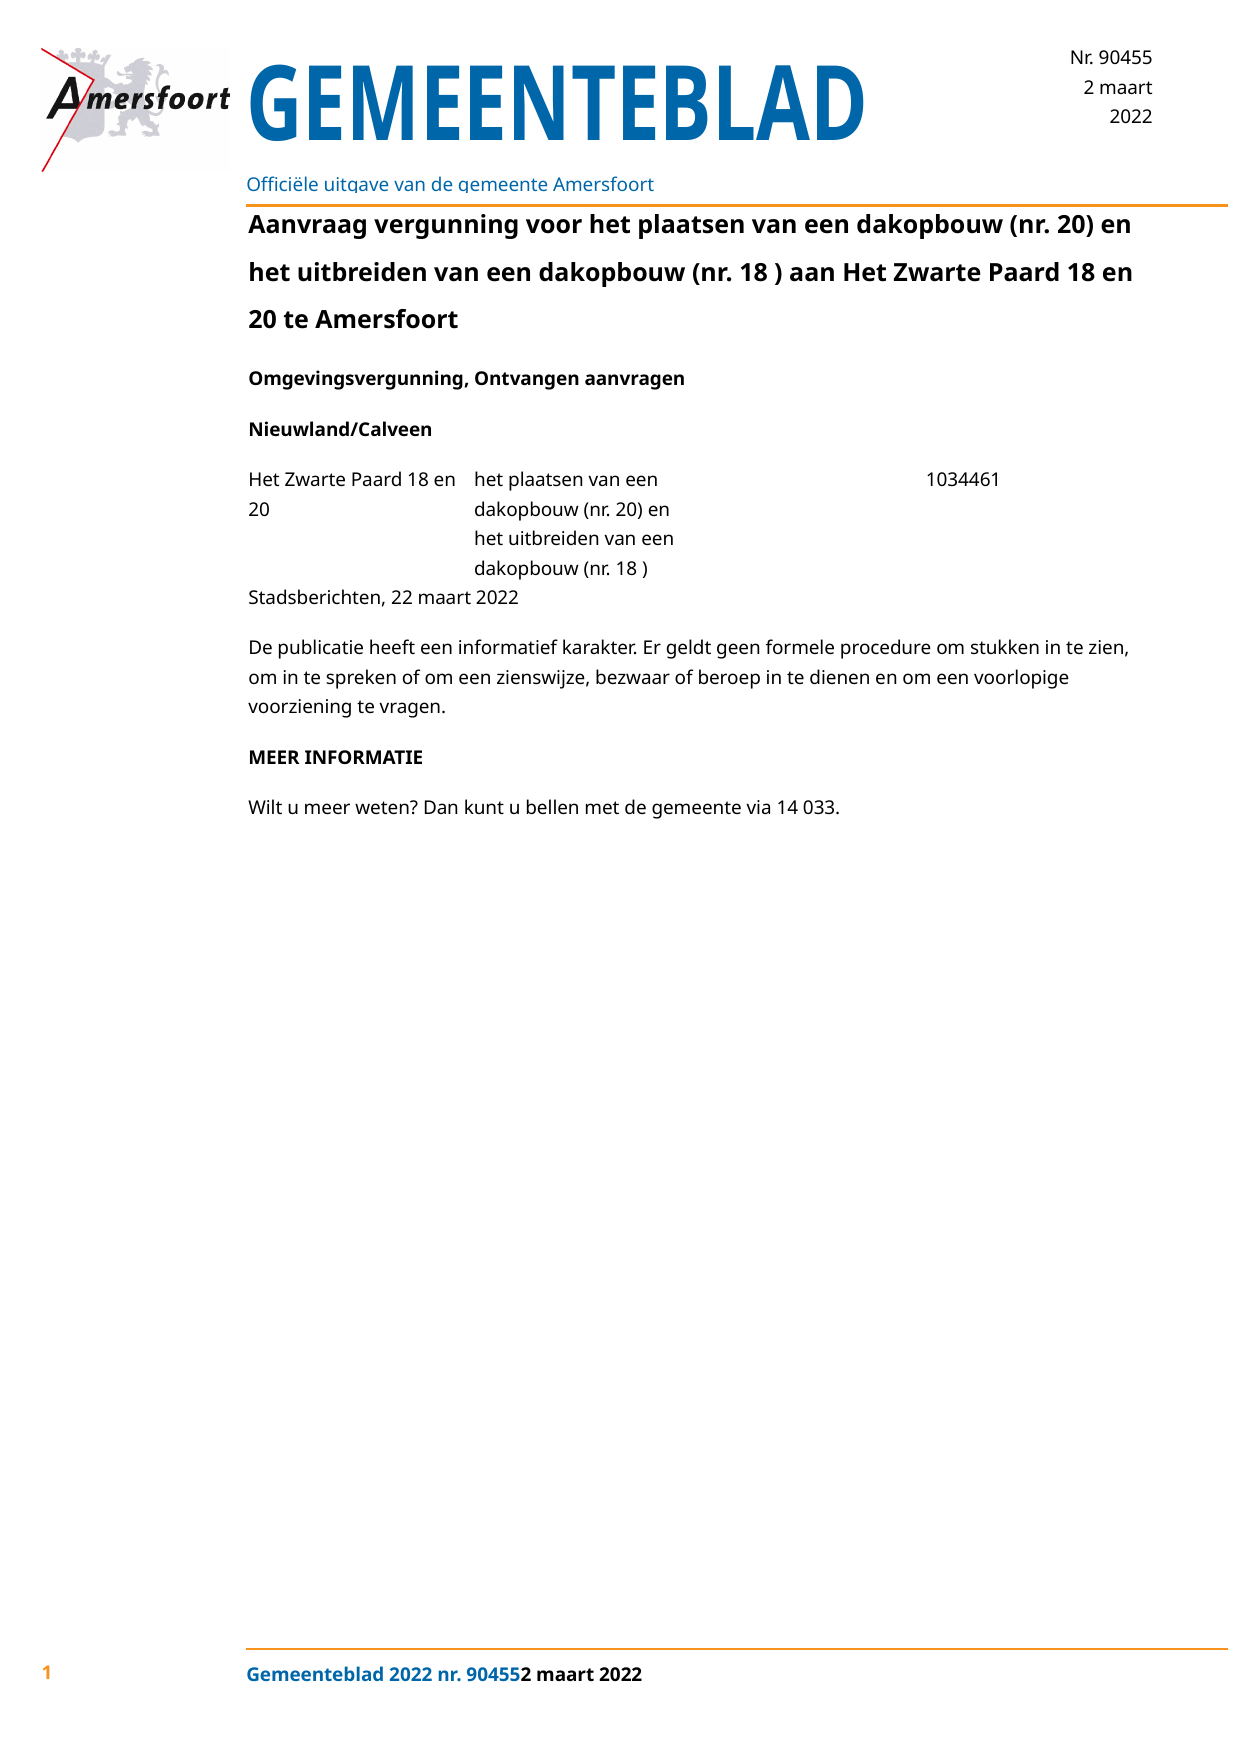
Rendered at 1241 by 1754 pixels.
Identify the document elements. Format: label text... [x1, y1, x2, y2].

table_header 1034461 [926, 466, 1152, 581]
text MEER INFORMATIE [248, 744, 1152, 770]
text Nieuwland/Calveen [248, 416, 1152, 442]
table_header Het Zwarte Paard 18 en 20 [248, 466, 474, 581]
picture [41, 47, 231, 172]
text Omgevingsvergunning, Ontvangen aanvragen [248, 366, 1152, 391]
text Stadsberichten, 22 maart 2022 [248, 584, 1152, 610]
text Aanvraag vergunning voor het plaatsen van een dakopbouw (nr. 20) en het uitbreiden van een dakopbouw (nr. 18 ) aan Het Zwarte Paard 18 en 20 te Amersfoort [248, 207, 1152, 336]
text De publicatie heeft een informatief karakter. Er geldt geen formele procedure om stukken in te zien, om in te spreken of om een zienswijze, bezwaar of beroep in te dienen en om een voorlopige voorziening te vragen. [248, 634, 1152, 719]
table_header het plaatsen van een dakopbouw (nr. 20) en het uitbreiden van een dakopbouw (nr. 18 ) [474, 466, 700, 581]
table_header [700, 466, 926, 581]
text Wilt u meer weten? Dan kunt u bellen met de gemeente via 14 033. [248, 794, 1152, 820]
